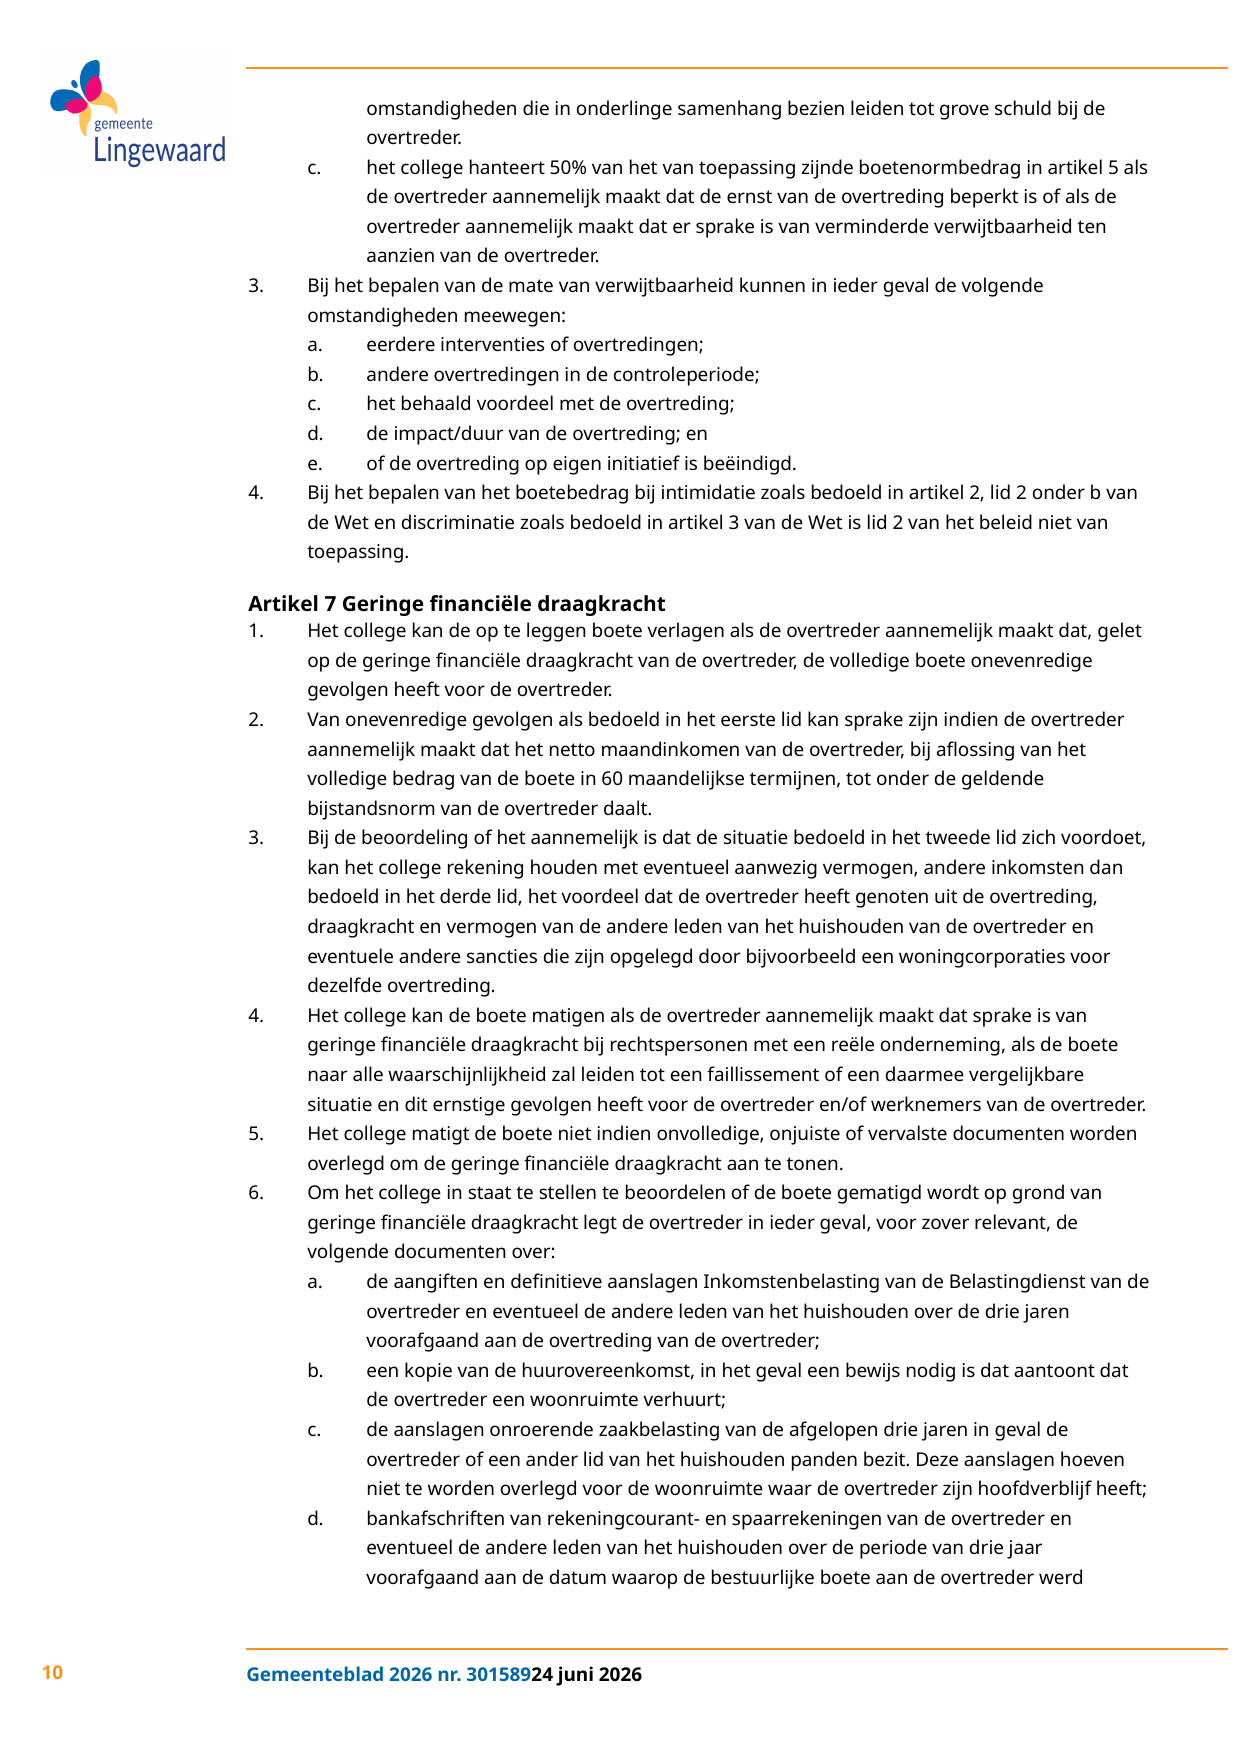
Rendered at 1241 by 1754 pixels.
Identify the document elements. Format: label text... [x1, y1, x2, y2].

list eerdere interventies of overtredingen; [307, 331, 1152, 357]
text Artikel 7 Geringe financiële draagkracht [248, 589, 1152, 617]
list Bij het bepalen van de mate van verwijtbaarheid kunnen in ieder geval de volgende omstandigheden meewegen: [248, 272, 1152, 328]
list de aangiften en definitieve aanslagen Inkomstenbelasting van de Belastingdienst van de overtreder en eventueel de andere leden van het huishouden over de drie jaren voorafgaand aan de overtreding van de overtreder; [307, 1268, 1152, 1353]
list Het college kan de op te leggen boete verlagen als de overtreder aannemelijk maakt dat, gelet op de geringe financiële draagkracht van de overtreder, de volledige boete onevenredige gevolgen heeft voor de overtreder. [248, 617, 1152, 702]
list de aanslagen onroerende zaakbelasting van de afgelopen drie jaren in geval de overtreder of een ander lid van het huishouden panden bezit. Deze aanslagen hoeven niet te worden overlegd voor de woonruimte waar de overtreder zijn hoofdverblijf heeft; [307, 1416, 1152, 1501]
list het behaald voordeel met de overtreding; [307, 391, 1152, 416]
list het college hanteert 50% van het van toepassing zijnde boetenormbedrag in artikel 5 als de overtreder aannemelijk maakt dat de ernst van de overtreding beperkt is of als de overtreder aannemelijk maakt dat er sprake is van verminderde verwijtbaarheid ten aanzien van de overtreder. [307, 154, 1152, 268]
list omstandigheden die in onderlinge samenhang bezien leiden tot grove schuld bij de overtreder. [307, 95, 1152, 150]
list Het college kan de boete matigen als de overtreder aannemelijk maakt dat sprake is van geringe financiële draagkracht bij rechtspersonen met een reële onderneming, als de boete naar alle waarschijnlijkheid zal leiden tot een faillissement of een daarmee vergelijkbare situatie en dit ernstige gevolgen heeft voor de overtreder en/of werknemers van de overtreder. [248, 1002, 1152, 1116]
list Om het college in staat te stellen te beoordelen of de boete gematigd wordt op grond van geringe financiële draagkracht legt de overtreder in ieder geval, voor zover relevant, de volgende documenten over: [248, 1179, 1152, 1264]
picture [41, 47, 231, 172]
list de impact/duur van de overtreding; en [307, 420, 1152, 446]
list een kopie van de huurovereenkomst, in het geval een bewijs nodig is dat aantoont dat de overtreder een woonruimte verhuurt; [307, 1357, 1152, 1412]
list andere overtredingen in de controleperiode; [307, 361, 1152, 387]
list of de overtreding op eigen initiatief is beëindigd. [307, 450, 1152, 476]
list Bij de beoordeling of het aannemelijk is dat de situatie bedoeld in het tweede lid zich voordoet, kan het college rekening houden met eventueel aanwezig vermogen, andere inkomsten dan bedoeld in het derde lid, het voordeel dat de overtreder heeft genoten uit de overtreding, draagkracht en vermogen van de andere leden van het huishouden van de overtreder en eventuele andere sancties die zijn opgelegd door bijvoorbeeld een woningcorporaties voor dezelfde overtreding. [248, 824, 1152, 998]
list Het college matigt de boete niet indien onvolledige, onjuiste of vervalste documenten worden overlegd om de geringe financiële draagkracht aan te tonen. [248, 1120, 1152, 1176]
list bankafschriften van rekeningcourant- en spaarrekeningen van de overtreder en eventueel de andere leden van het huishouden over de periode van drie jaar voorafgaand aan de datum waarop de bestuurlijke boete aan de overtreder werd [307, 1505, 1152, 1590]
list Van onevenredige gevolgen als bedoeld in het eerste lid kan sprake zijn indien de overtreder aannemelijk maakt dat het netto maandinkomen van de overtreder, bij aflossing van het volledige bedrag van de boete in 60 maandelijkse termijnen, tot onder de geldende bijstandsnorm van de overtreder daalt. [248, 706, 1152, 821]
list Bij het bepalen van het boetebedrag bij intimidatie zoals bedoeld in artikel 2, lid 2 onder b van de Wet en discriminatie zoals bedoeld in artikel 3 van de Wet is lid 2 van het beleid niet van toepassing. [248, 479, 1152, 564]
